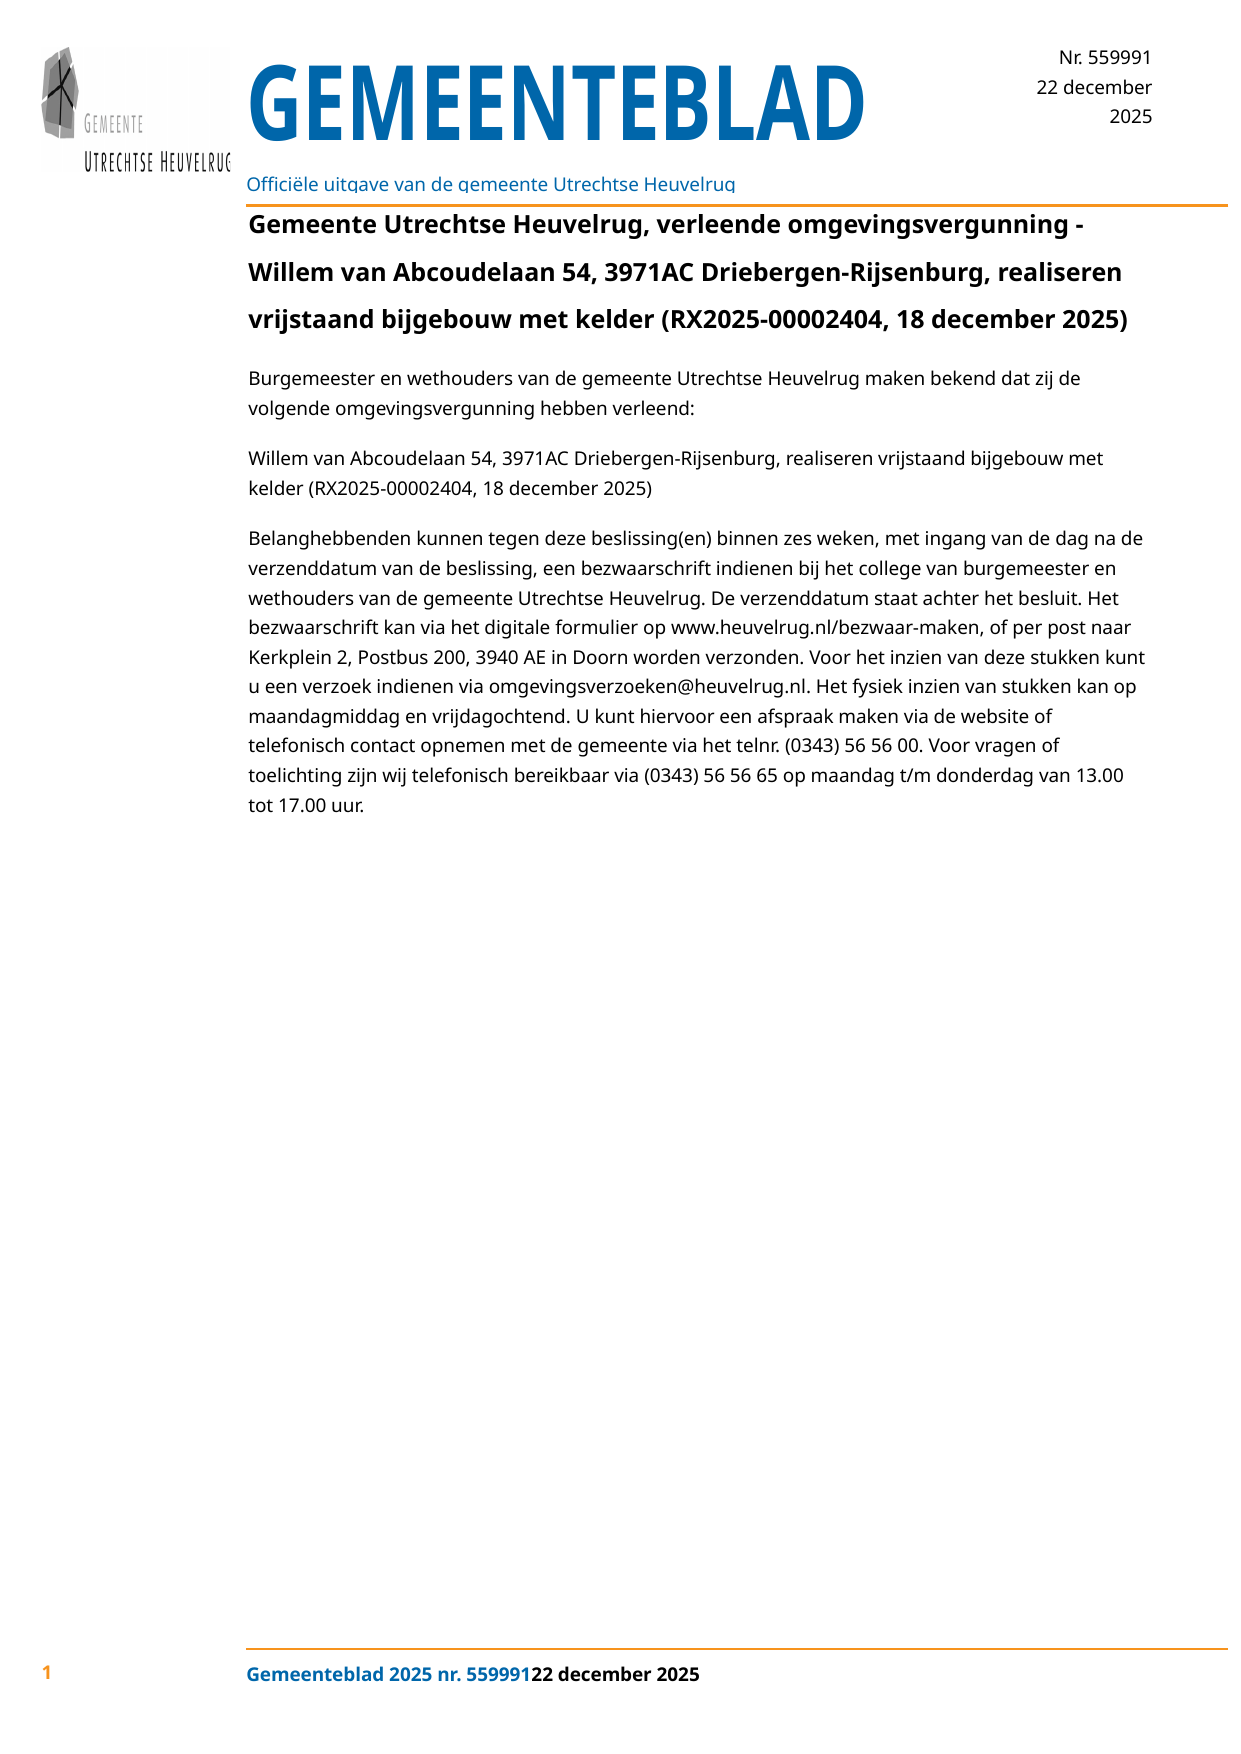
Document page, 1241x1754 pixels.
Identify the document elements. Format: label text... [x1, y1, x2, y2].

text Gemeente Utrechtse Heuvelrug, verleende omgevingsvergunning - Willem van Abcoudelaan 54, 3971AC Driebergen-Rijsenburg, realiseren vrijstaand bijgebouw met kelder (RX2025-00002404, 18 december 2025) [248, 207, 1152, 336]
picture [41, 47, 231, 172]
text Willem van Abcoudelaan 54, 3971AC Driebergen-Rijsenburg, realiseren vrijstaand bijgebouw met kelder (RX2025-00002404, 18 december 2025) [248, 446, 1152, 501]
text Belanghebbenden kunnen tegen deze beslissing(en) binnen zes weken, met ingang van de dag na de verzenddatum van de beslissing, een bezwaarschrift indienen bij het college van burgemeester en wethouders van de gemeente Utrechtse Heuvelrug. De verzenddatum staat achter het besluit. Het bezwaarschrift kan via het digitale formulier op www.heuvelrug.nl/bezwaar-maken, of per post naar Kerkplein 2, Postbus 200, 3940 AE in Doorn worden verzonden. Voor het inzien van deze stukken kunt u een verzoek indienen via omgevingsverzoeken@heuvelrug.nl. Het fysiek inzien van stukken kan op maandagmiddag en vrijdagochtend. U kunt hiervoor een afspraak maken via de website of telefonisch contact opnemen met de gemeente via het telnr. (0343) 56 56 00. Voor vragen of toelichting zijn wij telefonisch bereikbaar via (0343) 56 56 65 op maandag t/m donderdag van 13.00 tot 17.00 uur. [248, 526, 1152, 817]
text Burgemeester en wethouders van de gemeente Utrechtse Heuvelrug maken bekend dat zij de volgende omgevingsvergunning hebben verleend: [248, 366, 1152, 421]
